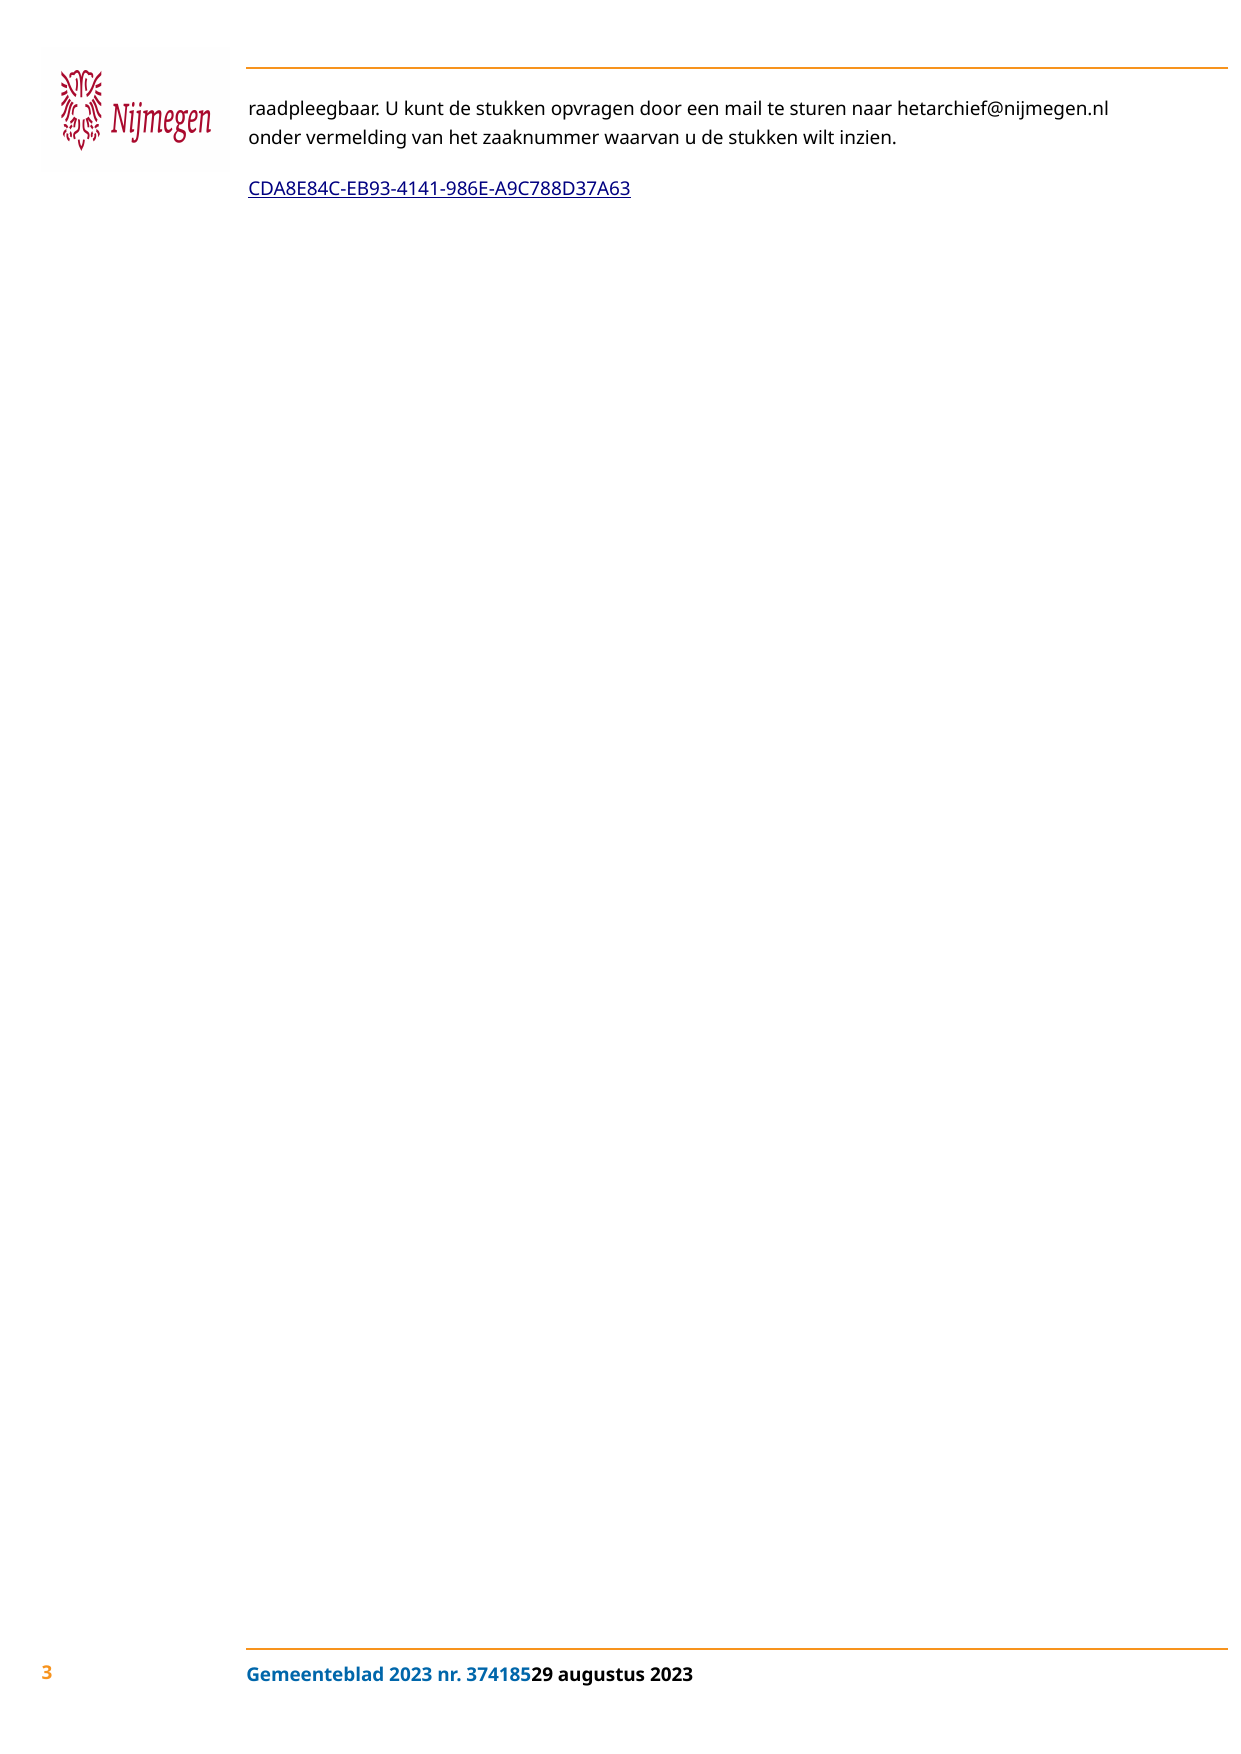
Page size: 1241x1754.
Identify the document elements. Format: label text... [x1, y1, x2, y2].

picture [41, 47, 231, 172]
text CDA8E84C-EB93-4141-986E-A9C788D37A63 [248, 175, 1152, 201]
text raadpleegbaar. U kunt de stukken opvragen door een mail te sturen naar hetarchief@nijmegen.nl onder vermelding van het zaaknummer waarvan u de stukken wilt inzien. [248, 95, 1152, 150]
